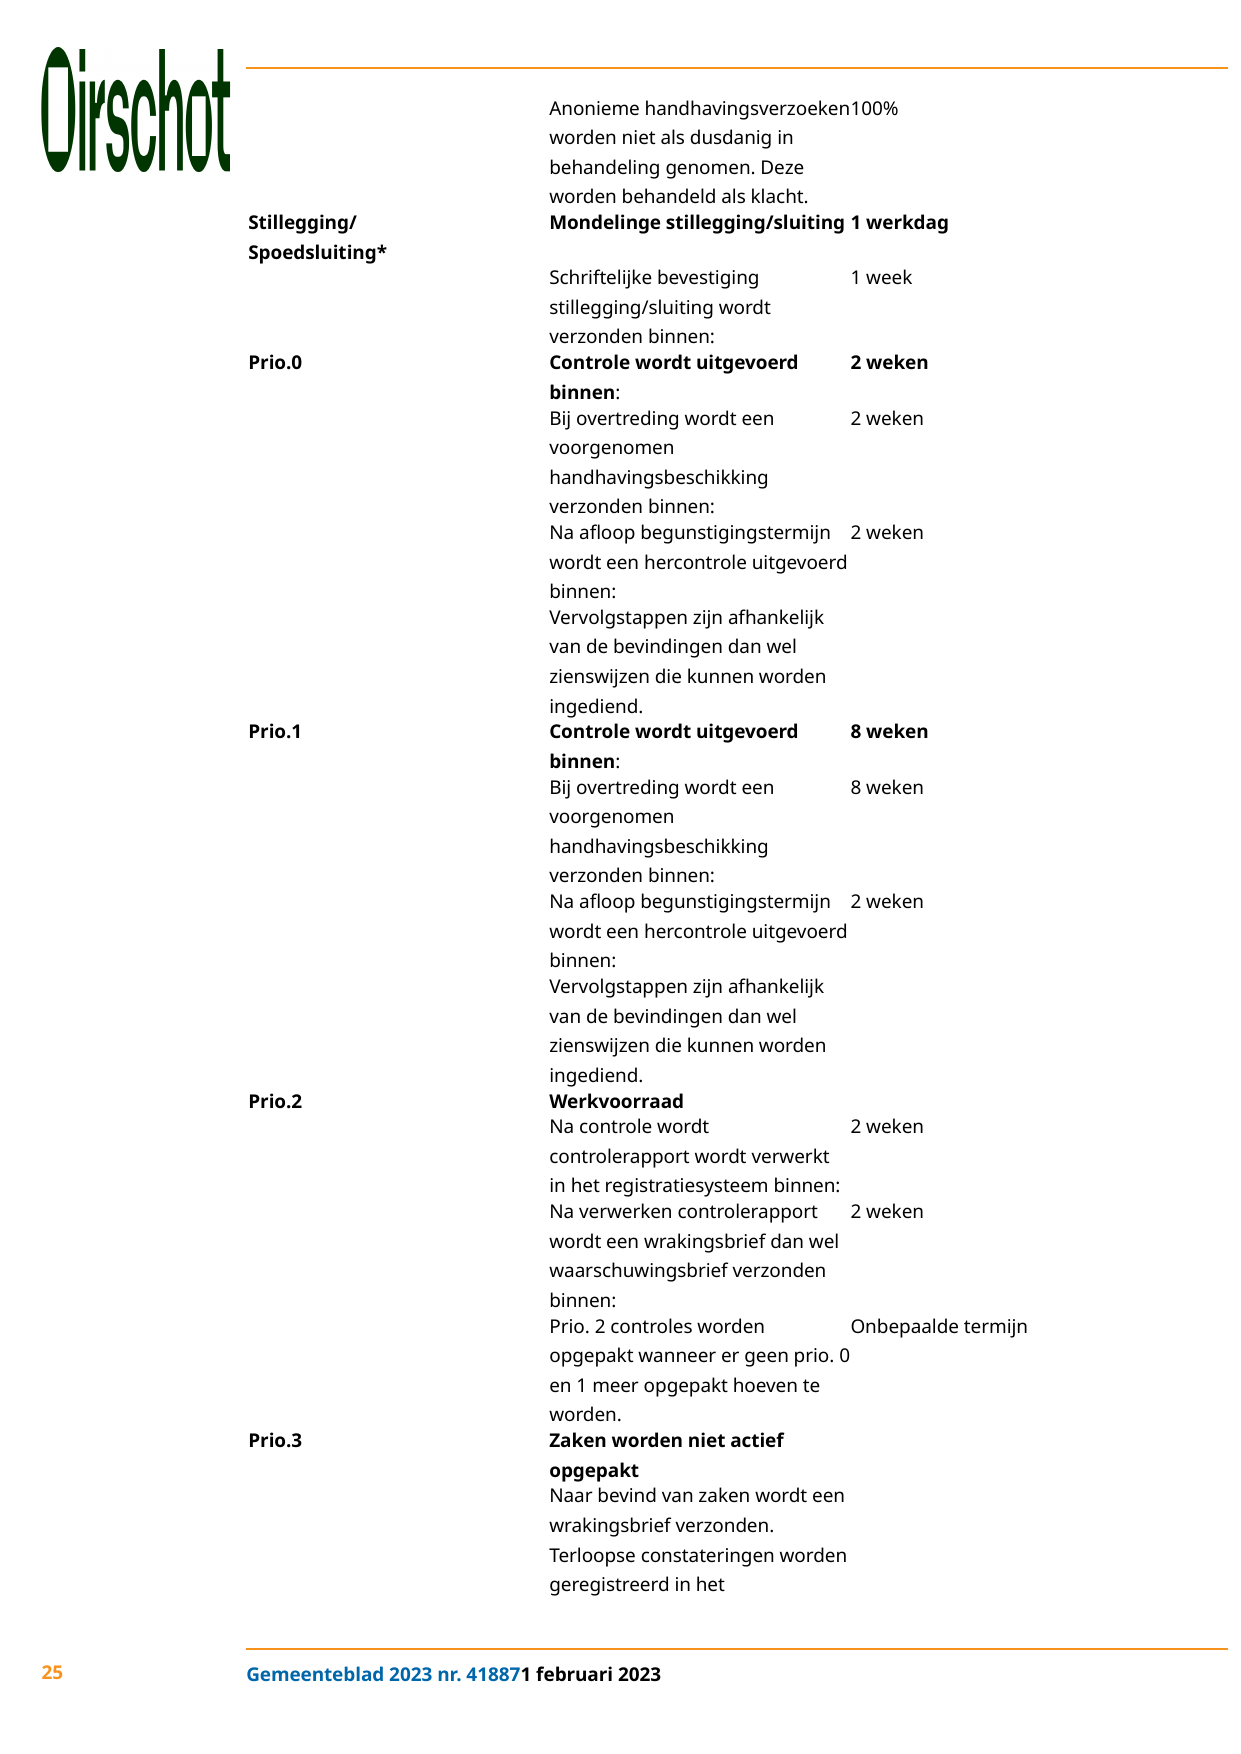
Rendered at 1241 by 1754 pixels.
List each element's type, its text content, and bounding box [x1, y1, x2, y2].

table_cell Mondelinge stillegging/sluiting [549, 209, 850, 264]
table_cell Vervolgstappen zijn afhankelijk van de bevindingen dan wel zienswijzen die kunnen worden ingediend. [549, 973, 850, 1088]
picture [41, 47, 231, 172]
table_cell [850, 973, 1152, 1088]
table_cell Bij overtreding wordt een voorgenomen handhavingsbeschikking verzonden binnen: [549, 774, 850, 888]
table_cell [248, 1114, 549, 1198]
table_cell Na verwerken controlerapport wordt een wrakingsbrief dan wel waarschuwingsbrief verzonden binnen: [549, 1199, 850, 1313]
table_cell [248, 405, 549, 519]
table_cell [248, 95, 549, 209]
table_cell Prio.3 [248, 1428, 549, 1483]
table_cell Schriftelijke bevestiging stillegging/sluiting wordt verzonden binnen: [549, 265, 850, 349]
table_cell [248, 1483, 549, 1597]
table_cell 8 weken [850, 774, 1152, 888]
table_cell [248, 519, 549, 604]
table_cell 2 weken [850, 405, 1152, 519]
table_cell [248, 973, 549, 1088]
table_cell [850, 1483, 1152, 1597]
table_cell [248, 265, 549, 349]
table_cell Na controle wordt controlerapport wordt verwerkt in het registratiesysteem binnen: [549, 1114, 850, 1198]
table_cell Zaken worden niet actief opgepakt [549, 1428, 850, 1483]
table_cell 2 weken [850, 519, 1152, 604]
table_cell Na afloop begunstigingstermijn wordt een hercontrole uitgevoerd binnen: [549, 519, 850, 604]
table_cell 8 weken [850, 719, 1152, 774]
table_cell Prio. 2 controles worden opgepakt wanneer er geen prio. 0 en 1 meer opgepakt hoeven te worden. [549, 1313, 850, 1427]
table_cell Onbepaalde termijn [850, 1313, 1152, 1427]
table_cell 2 weken [850, 1199, 1152, 1313]
table_cell 1 werkdag [850, 209, 1152, 264]
table_cell Controle wordt uitgevoerd binnen: [549, 719, 850, 774]
table_cell [248, 889, 549, 973]
table_cell Prio.0 [248, 350, 549, 405]
table_cell 100% [850, 95, 1152, 209]
table_cell [850, 604, 1152, 719]
table_cell [248, 1313, 549, 1427]
table_cell Prio.1 [248, 719, 549, 774]
table_cell [248, 774, 549, 888]
table_cell [850, 1088, 1152, 1113]
table_cell 2 weken [850, 350, 1152, 405]
table_cell [850, 1428, 1152, 1483]
table_cell Stillegging/ Spoedsluiting* [248, 209, 549, 264]
table_cell [248, 1199, 549, 1313]
table_cell Prio.2 [248, 1088, 549, 1113]
table_cell Anonieme handhavingsverzoeken worden niet als dusdanig in behandeling genomen. Deze worden behandeld als klacht. [549, 95, 850, 209]
table_cell 2 weken [850, 1114, 1152, 1198]
table_cell [248, 604, 549, 719]
table_cell 2 weken [850, 889, 1152, 973]
table_cell 1 week [850, 265, 1152, 349]
table_cell Werkvoorraad [549, 1088, 850, 1113]
table_cell Controle wordt uitgevoerd binnen: [549, 350, 850, 405]
table_cell Na afloop begunstigingstermijn wordt een hercontrole uitgevoerd binnen: [549, 889, 850, 973]
table_cell Naar bevind van zaken wordt een wrakingsbrief verzonden. Terloopse constateringen worden geregistreerd in het [549, 1483, 850, 1597]
table_cell Vervolgstappen zijn afhankelijk van de bevindingen dan wel zienswijzen die kunnen worden ingediend. [549, 604, 850, 719]
table_cell Bij overtreding wordt een voorgenomen handhavingsbeschikking verzonden binnen: [549, 405, 850, 519]
